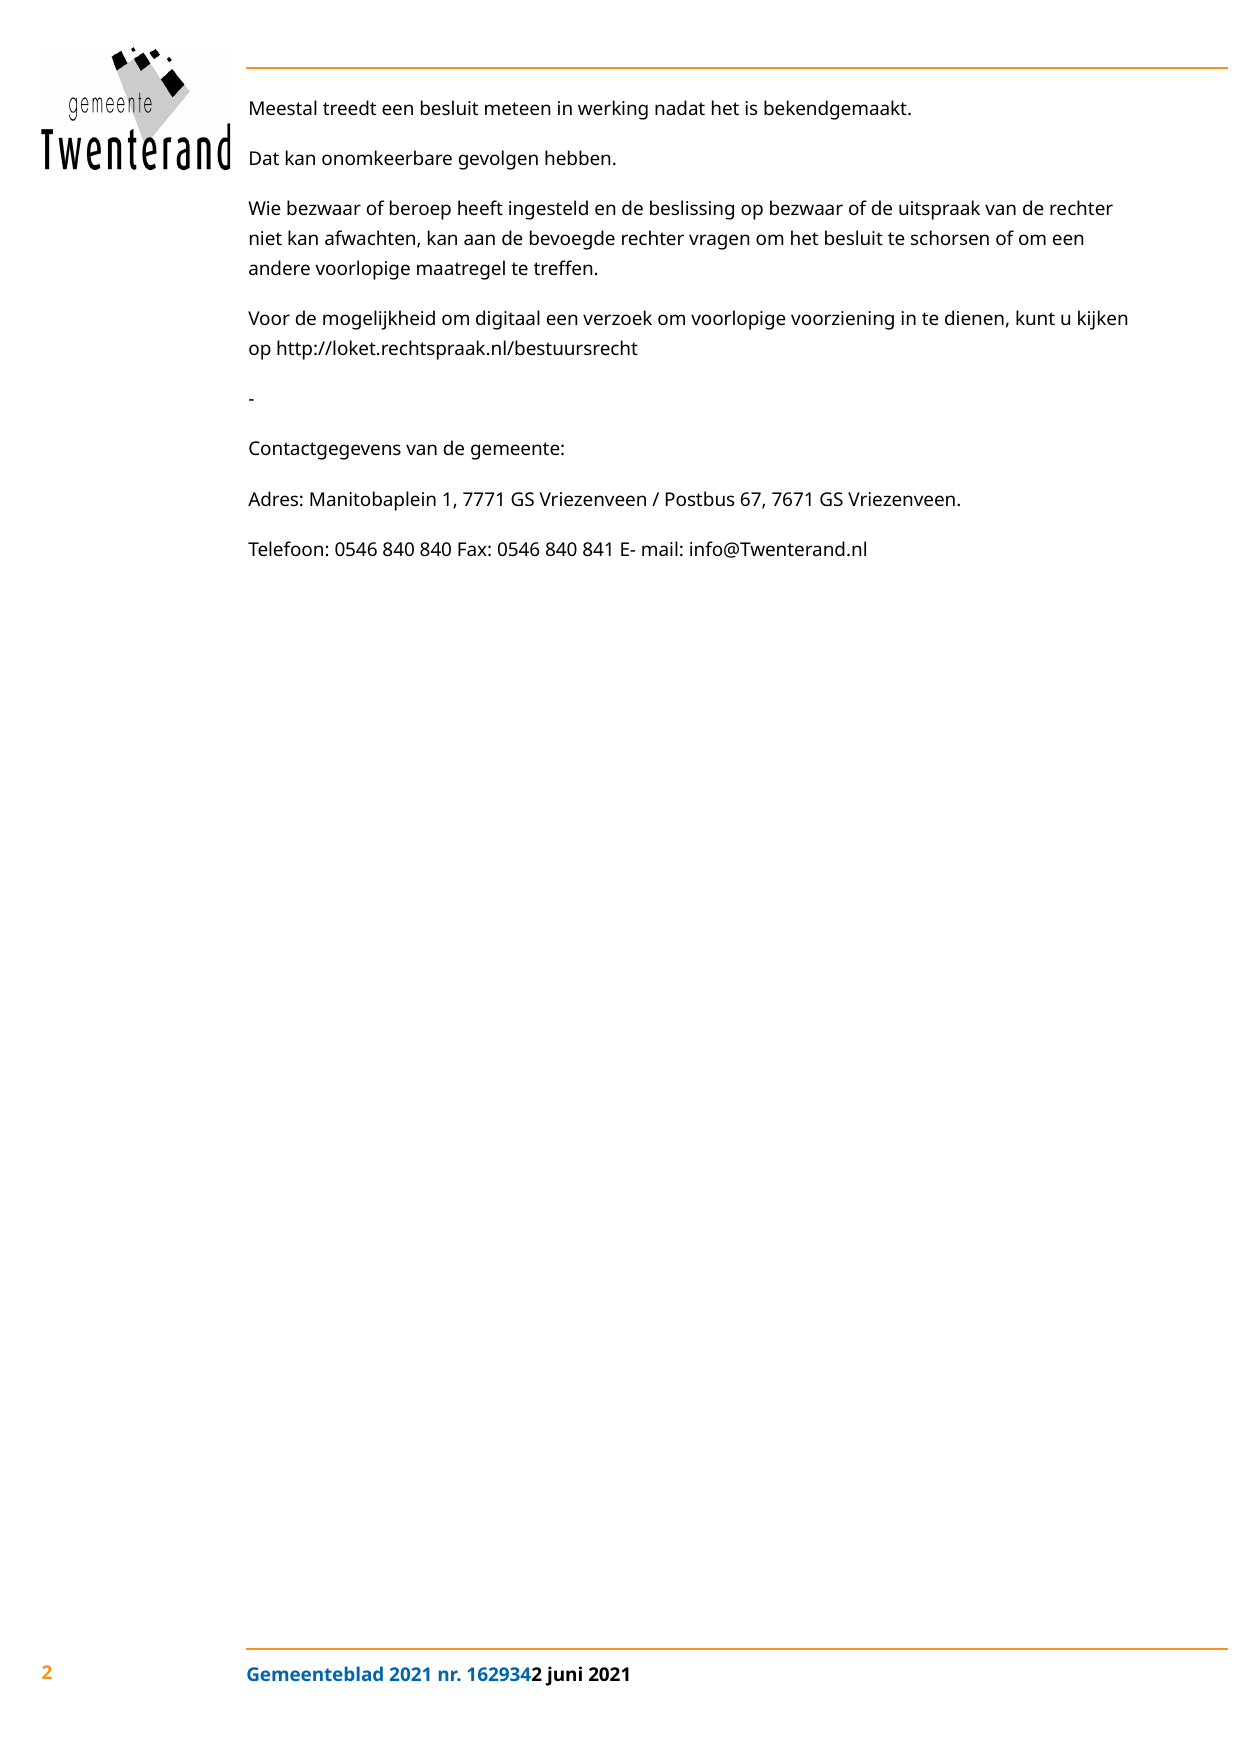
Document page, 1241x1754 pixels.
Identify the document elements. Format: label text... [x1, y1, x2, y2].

picture [41, 47, 231, 172]
text Dat kan onomkeerbare gevolgen hebben. [248, 145, 1152, 171]
text Contactgegevens van de gemeente: [248, 436, 1152, 461]
text Wie bezwaar of beroep heeft ingesteld en de beslissing op bezwaar of de uitspraak van de rechter niet kan afwachten, kan aan de bevoegde rechter vragen om het besluit te schorsen of om een andere voorlopige maatregel te treffen. [248, 196, 1152, 281]
text Meestal treedt een besluit meteen in werking nadat het is bekendgemaakt. [248, 95, 1152, 121]
text Telefoon: 0546 840 840 Fax: 0546 840 841 E- mail: info@Twenterand.nl [248, 536, 1152, 562]
text Adres: Manitobaplein 1, 7771 GS Vriezenveen / Postbus 67, 7671 GS Vriezenveen. [248, 486, 1152, 512]
text - [248, 385, 1152, 411]
text Voor de mogelijkheid om digitaal een verzoek om voorlopige voorziening in te dienen, kunt u kijken op http://loket.rechtspraak.nl/bestuursrecht [248, 305, 1152, 361]
